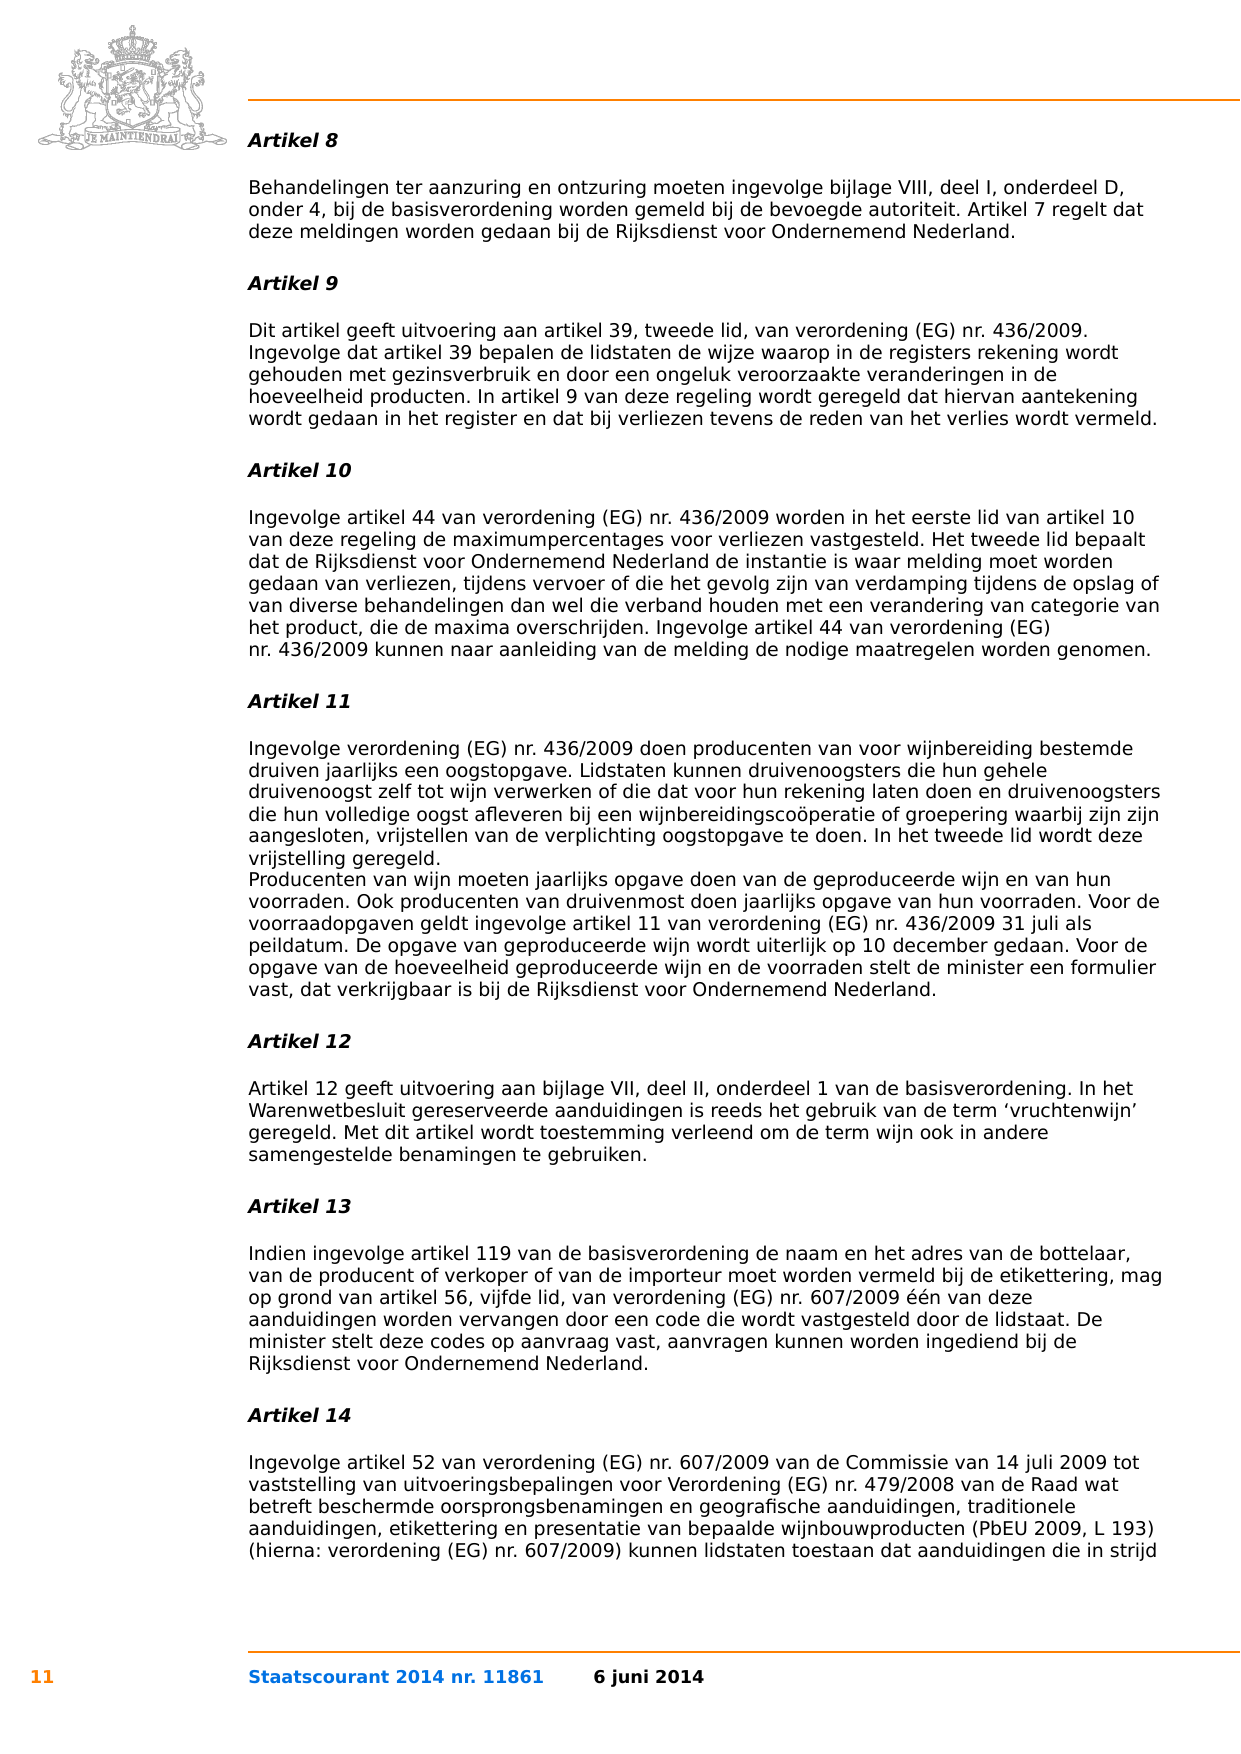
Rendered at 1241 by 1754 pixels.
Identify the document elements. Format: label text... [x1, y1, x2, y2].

text Artikel 12 geeft uitvoering aan bijlage VII, deel II, onderdeel 1 van de basisverordening. In het Warenwetbesluit gereserveerde aanduidingen is reeds het gebruik van de term ‘vruchtenwijn’ geregeld. Met dit artikel wordt toestemming verleend om de term wijn ook in andere samengestelde benamingen te gebruiken. [248, 1078, 1163, 1166]
text Producenten van wijn moeten jaarlijks opgave doen van de geproduceerde wijn en van hun voorraden. Ook producenten van druivenmost doen jaarlijks opgave van hun voorraden. Voor de voorraadopgaven geldt ingevolge artikel 11 van verordening (EG) nr. 436/2009 31 juli als peildatum. De opgave van geproduceerde wijn wordt uiterlijk op 10 december gedaan. Voor de opgave van de hoeveelheid geproduceerde wijn en de voorraden stelt de minister een formulier vast, dat verkrijgbaar is bij de Rijksdienst voor Ondernemend Nederland. [248, 869, 1163, 1001]
subtitle Artikel 11 [248, 691, 1163, 712]
subtitle Artikel 12 [248, 1031, 1163, 1053]
text Ingevolge artikel 44 van verordening (EG) nr. 436/2009 worden in het eerste lid van artikel 10 van deze regeling de maximumpercentages voor verliezen vastgesteld. Het tweede lid bepaalt dat de Rijksdienst voor Ondernemend Nederland de instantie is waar melding moet worden gedaan van verliezen, tijdens vervoer of die het gevolg zijn van verdamping tijdens de opslag of van diverse behandelingen dan wel die verband houden met een verandering van categorie van het product, die de maxima overschrijden. Ingevolge artikel 44 van verordening (EG) nr. 436/2009 kunnen naar aanleiding van de melding de nodige maatregelen worden genomen. [248, 507, 1163, 661]
text Ingevolge verordening (EG) nr. 436/2009 doen producenten van voor wijnbereiding bestemde druiven jaarlijks een oogstopgave. Lidstaten kunnen druivenoogsters die hun gehele druivenoogst zelf tot wijn verwerken of die dat voor hun rekening laten doen en druivenoogsters die hun volledige oogst afleveren bij een wijnbereidingscoöperatie of groepering waarbij zijn zijn aangesloten, vrijstellen van de verplichting oogstopgave te doen. In het tweede lid wordt deze vrijstelling geregeld. [248, 737, 1163, 869]
subtitle Artikel 14 [248, 1405, 1163, 1427]
text Dit artikel geeft uitvoering aan artikel 39, tweede lid, van verordening (EG) nr. 436/2009. Ingevolge dat artikel 39 bepalen de lidstaten de wijze waarop in de registers rekening wordt gehouden met gezinsverbruik en door een ongeluk veroorzaakte veranderingen in de hoeveelheid producten. In artikel 9 van deze regeling wordt geregeld dat hiervan aantekening wordt gedaan in het register en dat bij verliezen tevens de reden van het verlies wordt vermeld. [248, 320, 1163, 430]
text Ingevolge artikel 52 van verordening (EG) nr. 607/2009 van de Commissie van 14 juli 2009 tot vaststelling van uitvoeringsbepalingen voor Verordening (EG) nr. 479/2008 van de Raad wat betreft beschermde oorsprongsbenamingen en geografische aanduidingen, traditionele aanduidingen, etikettering en presentatie van bepaalde wijnbouwproducten (PbEU 2009, L 193) (hierna: verordening (EG) nr. 607/2009) kunnen lidstaten toestaan dat aanduidingen die in strijd [248, 1452, 1163, 1562]
picture [38, 25, 227, 150]
subtitle Artikel 10 [248, 460, 1163, 482]
subtitle Artikel 13 [248, 1196, 1163, 1218]
text Behandelingen ter aanzuring en ontzuring moeten ingevolge bijlage VIII, deel I, onderdeel D, onder 4, bij de basisverordening worden gemeld bij de bevoegde autoriteit. Artikel 7 regelt dat deze meldingen worden gedaan bij de Rijksdienst voor Ondernemend Nederland. [248, 177, 1163, 243]
subtitle Artikel 8 [248, 130, 1163, 152]
subtitle Artikel 9 [248, 273, 1163, 295]
text Indien ingevolge artikel 119 van de basisverordening de naam en het adres van de bottelaar, van de producent of verkoper of van de importeur moet worden vermeld bij de etikettering, mag op grond van artikel 56, vijfde lid, van verordening (EG) nr. 607/2009 één van deze aanduidingen worden vervangen door een code die wordt vastgesteld door de lidstaat. De minister stelt deze codes op aanvraag vast, aanvragen kunnen worden ingediend bij de Rijksdienst voor Ondernemend Nederland. [248, 1243, 1163, 1375]
